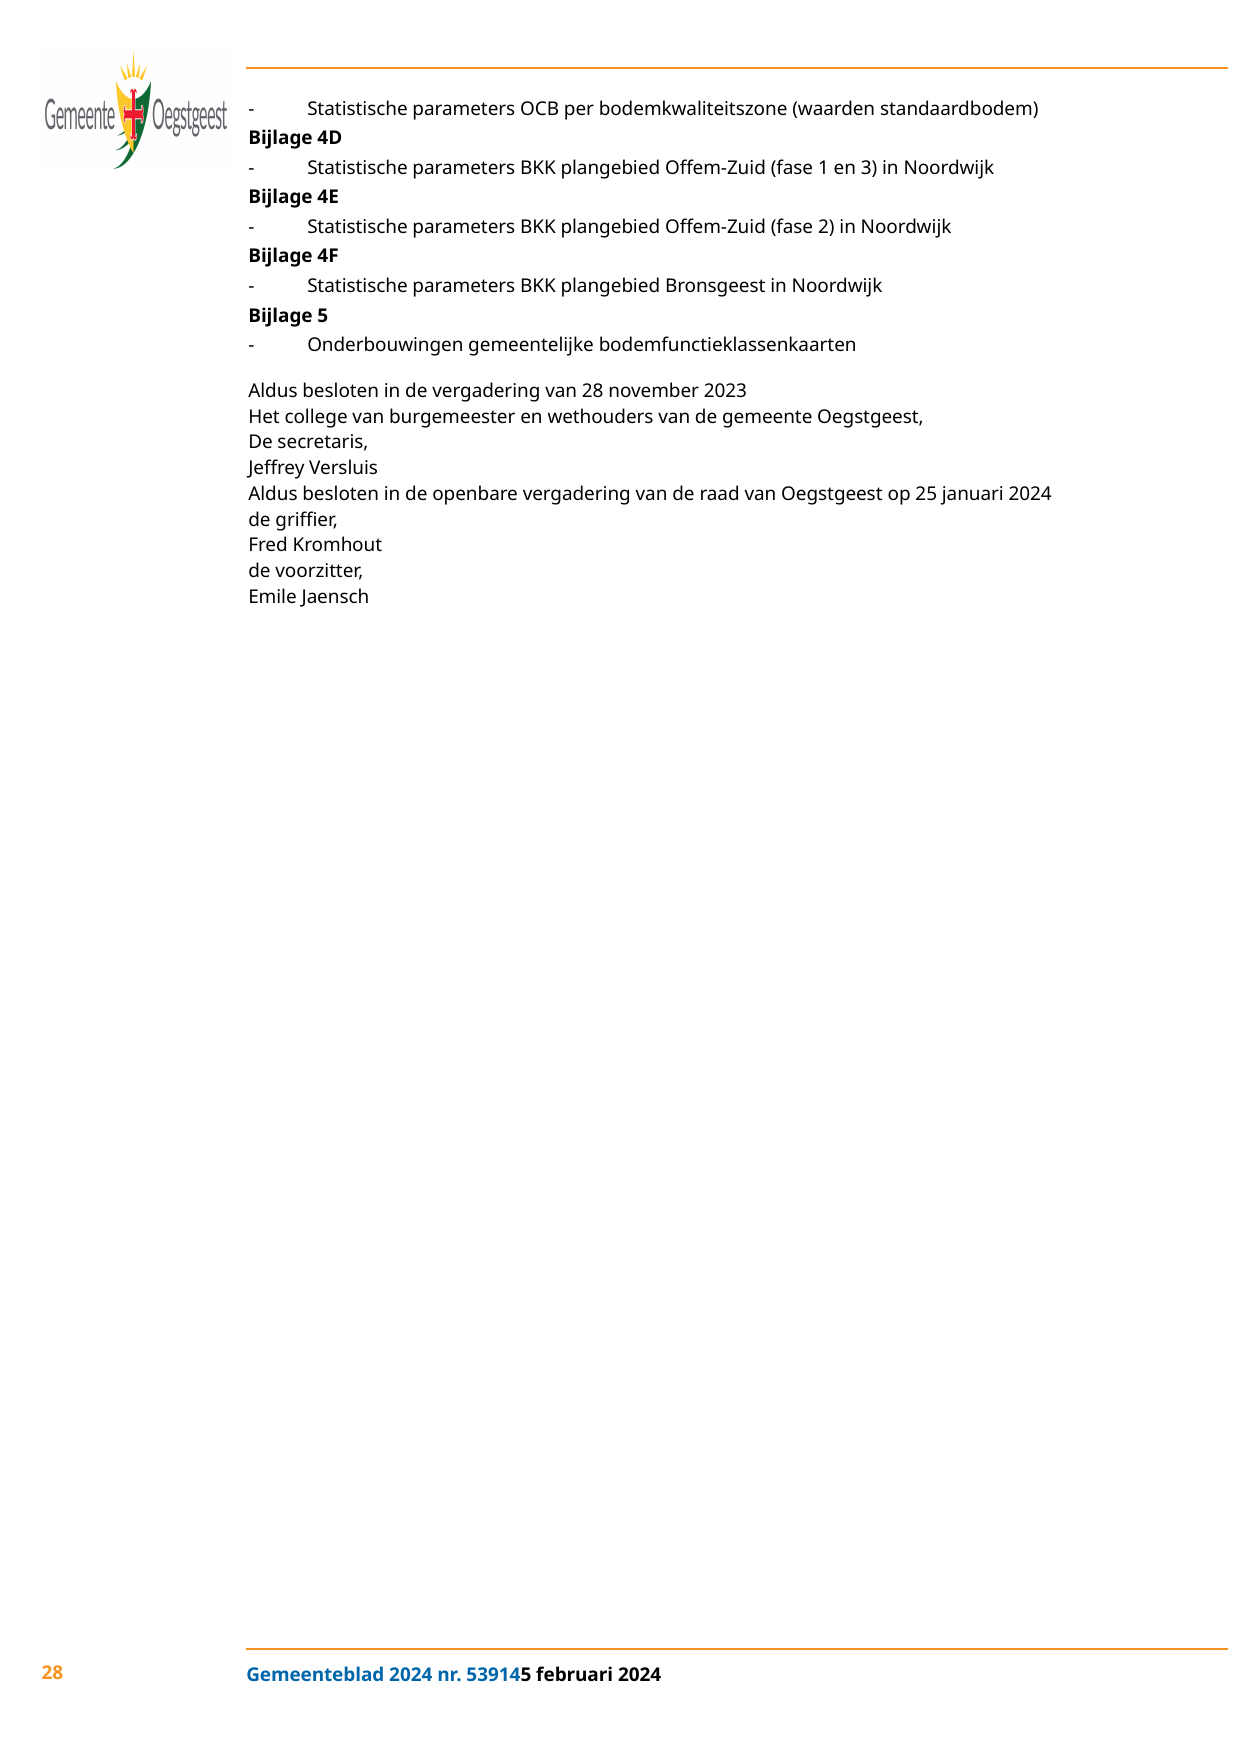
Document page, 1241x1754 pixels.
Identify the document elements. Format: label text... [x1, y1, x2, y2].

text Het college van burgemeester en wethouders van de gemeente Oegstgeest, [248, 403, 1152, 428]
text de voorzitter, [248, 557, 1152, 583]
text Bijlage 5 [248, 302, 1152, 328]
text Bijlage 4F [248, 243, 1152, 268]
list Onderbouwingen gemeentelijke bodemfunctieklassenkaarten [248, 331, 1152, 357]
picture [41, 47, 231, 172]
list Statistische parameters OCB per bodemkwaliteitszone (waarden standaardbodem) [248, 95, 1152, 121]
text de griffier, [248, 506, 1152, 531]
text Emile Jaensch [248, 583, 1152, 609]
list Statistische parameters BKK plangebied Bronsgeest in Noordwijk [248, 272, 1152, 298]
list Statistische parameters BKK plangebied Offem-Zuid (fase 2) in Noordwijk [248, 213, 1152, 239]
text Bijlage 4D [248, 124, 1152, 150]
text Fred Kromhout [248, 531, 1152, 557]
text Bijlage 4E [248, 183, 1152, 209]
text Aldus besloten in de vergadering van 28 november 2023 [248, 377, 1152, 403]
text De secretaris, [248, 428, 1152, 454]
text Jeffrey Versluis [248, 454, 1152, 480]
text Aldus besloten in de openbare vergadering van de raad van Oegstgeest op 25 januari 2024 [248, 480, 1152, 506]
list Statistische parameters BKK plangebied Offem-Zuid (fase 1 en 3) in Noordwijk [248, 154, 1152, 180]
